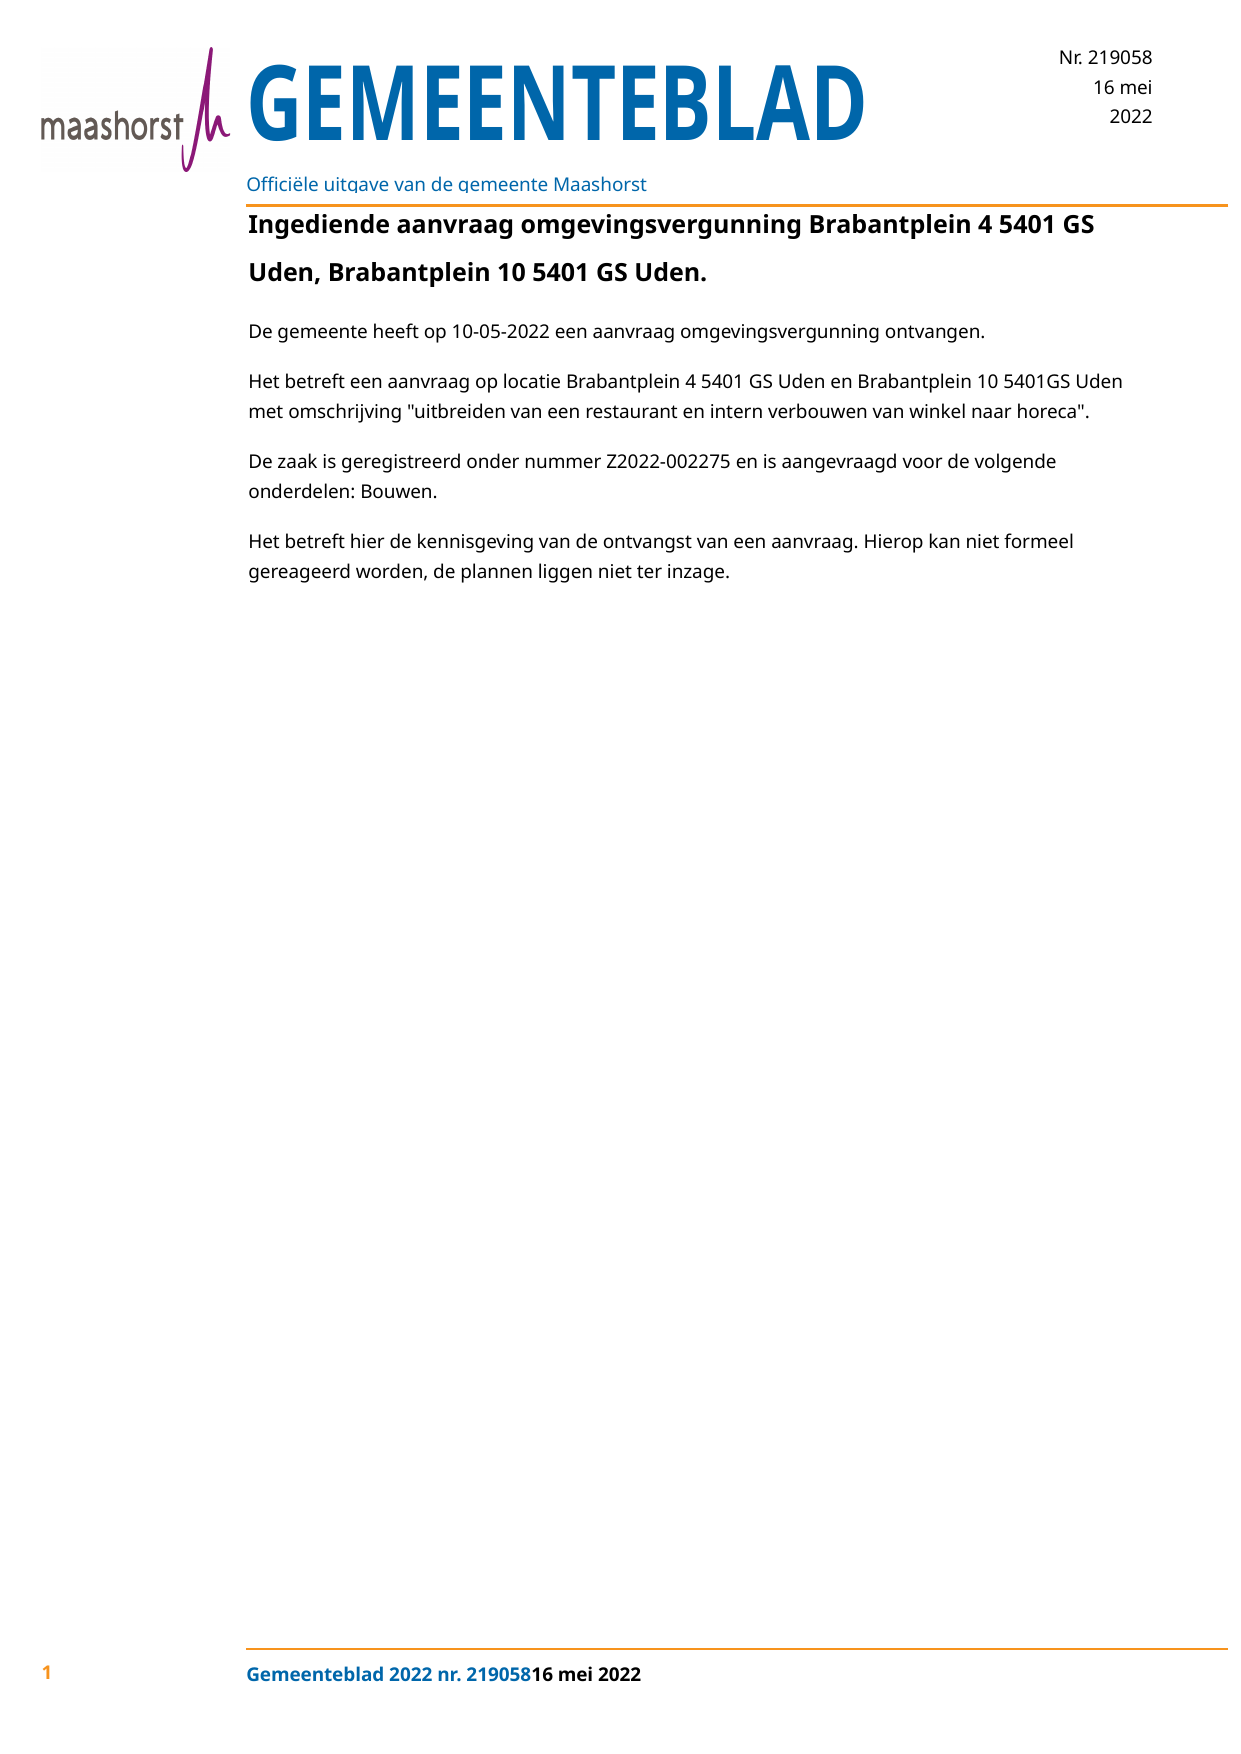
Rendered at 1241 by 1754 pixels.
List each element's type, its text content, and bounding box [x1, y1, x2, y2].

text Het betreft hier de kennisgeving van de ontvangst van een aanvraag. Hierop kan niet formeel gereageerd worden, de plannen liggen niet ter inzage. [248, 528, 1152, 584]
picture [41, 47, 231, 172]
text De gemeente heeft op 10-05-2022 een aanvraag omgevingsvergunning ontvangen. [248, 318, 1152, 344]
text De zaak is geregistreerd onder nummer Z2022-002275 en is aangevraagd voor de volgende onderdelen: Bouwen. [248, 448, 1152, 504]
text Het betreft een aanvraag op locatie Brabantplein 4 5401 GS Uden en Brabantplein 10 5401GS Uden met omschrijving "uitbreiden van een restaurant en intern verbouwen van winkel naar horeca". [248, 368, 1152, 424]
text Ingediende aanvraag omgevingsvergunning Brabantplein 4 5401 GS Uden, Brabantplein 10 5401 GS Uden. [248, 207, 1152, 288]
